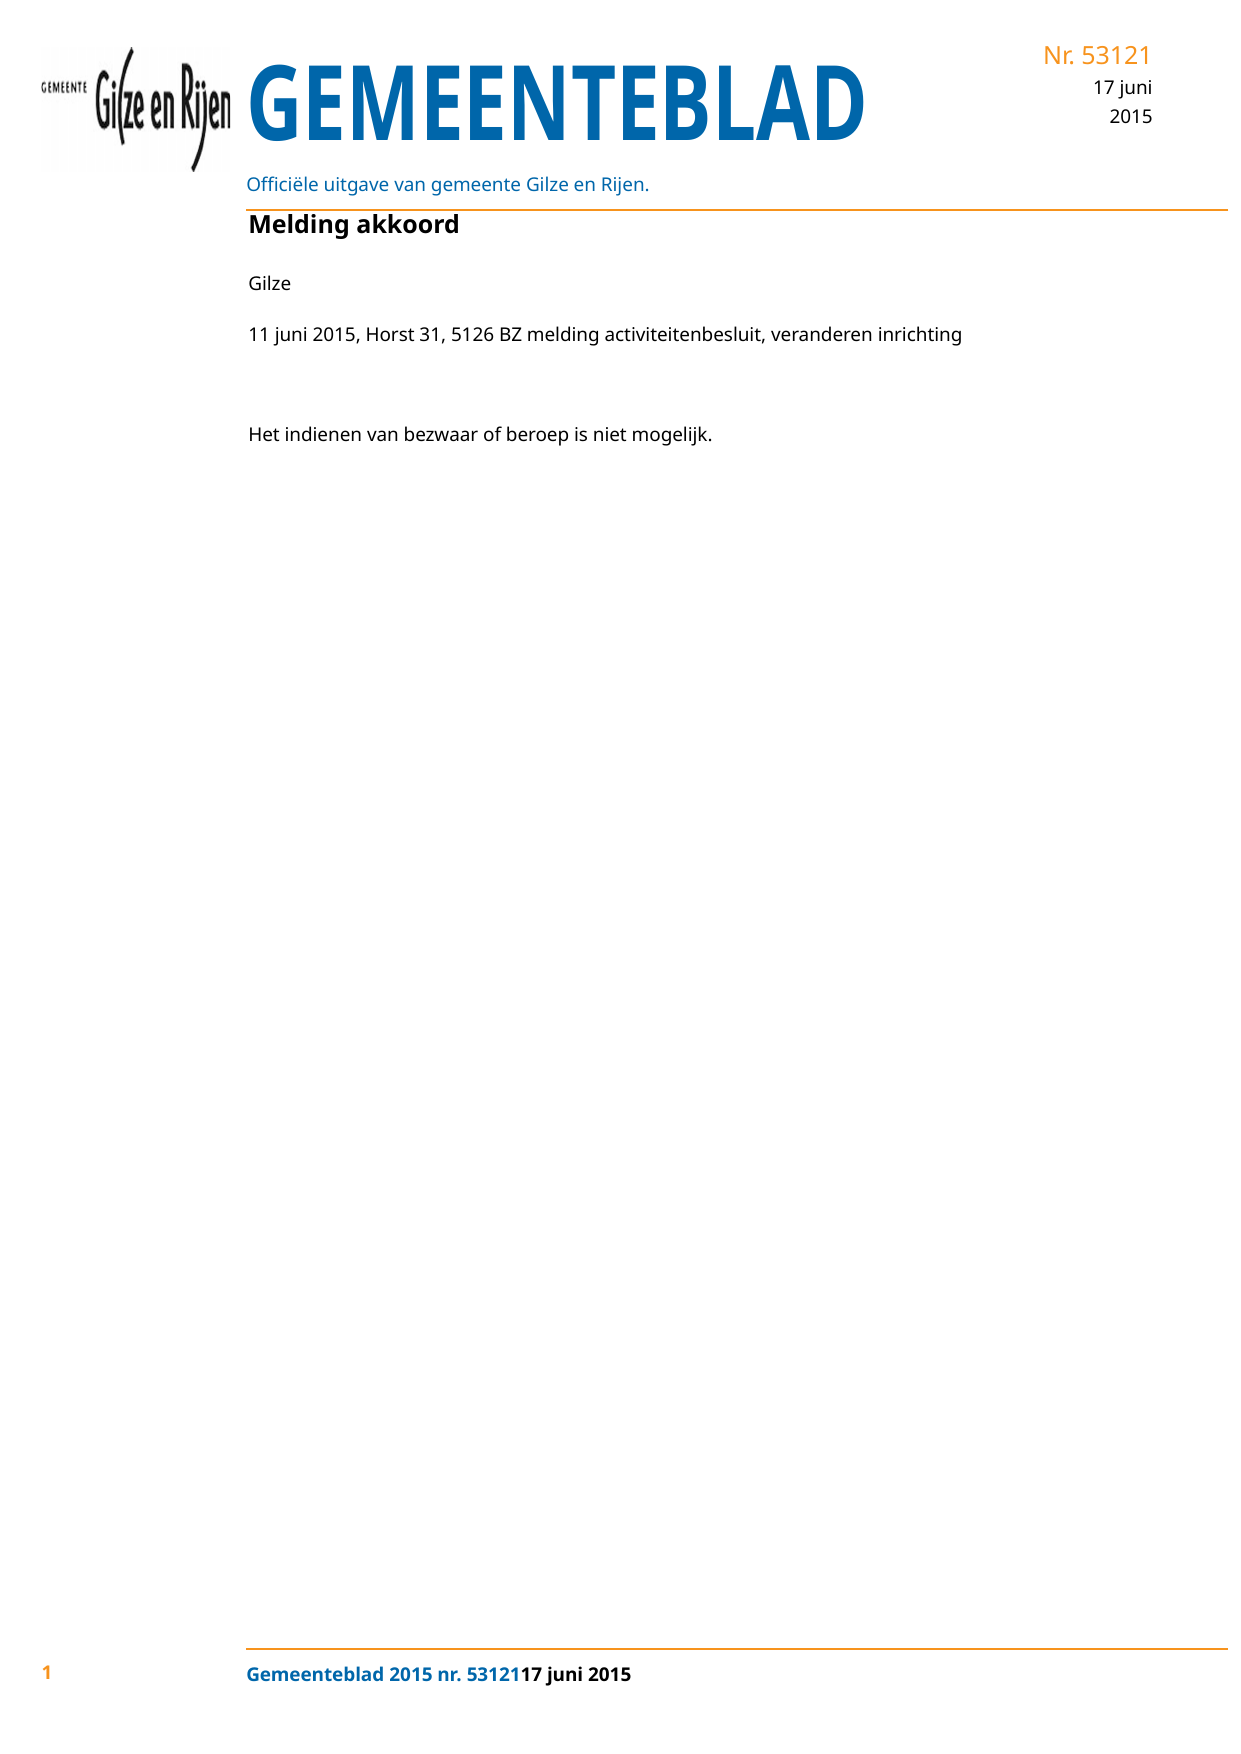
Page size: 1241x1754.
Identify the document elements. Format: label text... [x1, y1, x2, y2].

picture [41, 47, 231, 172]
text 11 juni 2015, Horst 31, 5126 BZ melding activiteitenbesluit, veranderen inrichting [248, 321, 1152, 346]
text Het indienen van bezwaar of beroep is niet mogelijk. [248, 422, 1152, 447]
text Melding akkoord [248, 211, 1152, 241]
text Gilze [248, 270, 1152, 296]
